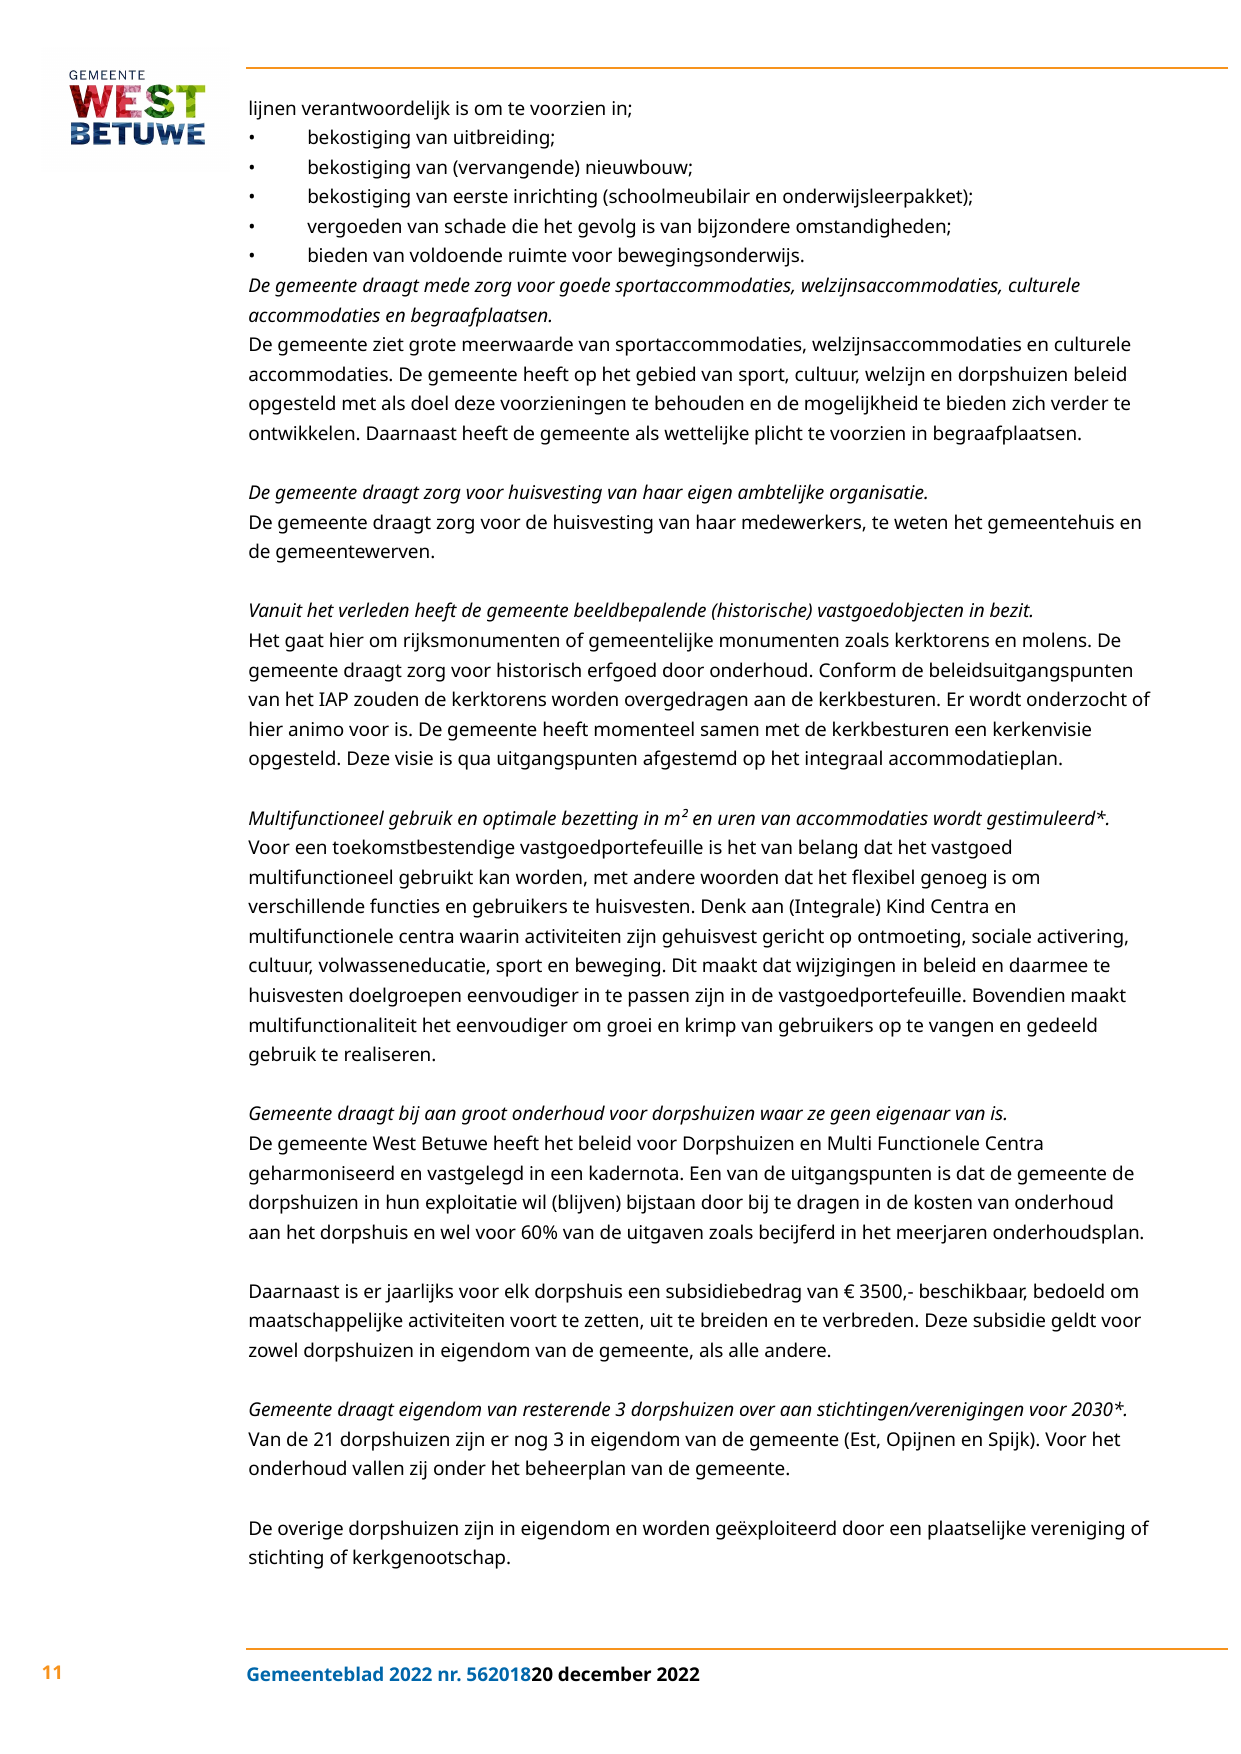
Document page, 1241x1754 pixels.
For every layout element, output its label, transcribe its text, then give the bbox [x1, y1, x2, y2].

text Vanuit het verleden heeft de gemeente beeldbepalende (historische) vastgoedobjecten in bezit. [248, 598, 1152, 623]
text De gemeente draagt zorg voor huisvesting van haar eigen ambtelijke organisatie. [248, 479, 1152, 505]
text De gemeente draagt zorg voor de huisvesting van haar medewerkers, te weten het gemeentehuis en de gemeentewerven. [248, 509, 1152, 564]
text De gemeente ziet grote meerwaarde van sportaccommodaties, welzijnsaccommodaties en culturele accommodaties. De gemeente heeft op het gebied van sport, cultuur, welzijn en dorpshuizen beleid opgesteld met als doel deze voorzieningen te behouden en de mogelijkheid te bieden zich verder te ontwikkelen. Daarnaast heeft de gemeente als wettelijke plicht te voorzien in begraafplaatsen. [248, 331, 1152, 446]
text lijnen verantwoordelijk is om te voorzien in; [248, 95, 1152, 121]
text De gemeente West Betuwe heeft het beleid voor Dorpshuizen en Multi Functionele Centra geharmoniseerd en vastgelegd in een kadernota. Een van de uitgangspunten is dat de gemeente de dorpshuizen in hun exploitatie wil (blijven) bijstaan door bij te dragen in de kosten van onderhoud aan het dorpshuis en wel voor 60% van de uitgaven zoals becijferd in het meerjaren onderhoudsplan. [248, 1130, 1152, 1245]
text Gemeente draagt bij aan groot onderhoud voor dorpshuizen waar ze geen eigenaar van is. [248, 1101, 1152, 1126]
list bekostiging van eerste inrichting (schoolmeubilair en onderwijsleerpakket); [248, 183, 1152, 209]
text Gemeente draagt eigendom van resterende 3 dorpshuizen over aan stichtingen/verenigingen voor 2030*. [248, 1396, 1152, 1422]
text De overige dorpshuizen zijn in eigendom en worden geëxploiteerd door een plaatselijke vereniging of stichting of kerkgenootschap. [248, 1515, 1152, 1570]
text De gemeente draagt mede zorg voor goede sportaccommodaties, welzijnsaccommodaties, culturele accommodaties en begraafplaatsen. [248, 272, 1152, 328]
list bekostiging van (vervangende) nieuwbouw; [248, 154, 1152, 180]
text Het gaat hier om rijksmonumenten of gemeentelijke monumenten zoals kerktorens en molens. De gemeente draagt zorg voor historisch erfgoed door onderhoud. Conform de beleidsuitgangspunten van het IAP zouden de kerktorens worden overgedragen aan de kerkbesturen. Er wordt onderzocht of hier animo voor is. De gemeente heeft momenteel samen met de kerkbesturen een kerkenvisie opgesteld. Deze visie is qua uitgangspunten afgestemd op het integraal accommodatieplan. [248, 627, 1152, 771]
list bekostiging van uitbreiding; [248, 124, 1152, 150]
text Van de 21 dorpshuizen zijn er nog 3 in eigendom van de gemeente (Est, Opijnen en Spijk). Voor het onderhoud vallen zij onder het beheerplan van de gemeente. [248, 1426, 1152, 1481]
text Voor een toekomstbestendige vastgoedportefeuille is het van belang dat het vastgoed multifunctioneel gebruikt kan worden, met andere woorden dat het flexibel genoeg is om verschillende functies en gebruikers te huisvesten. Denk aan (Integrale) Kind Centra en multifunctionele centra waarin activiteiten zijn gehuisvest gericht op ontmoeting, sociale activering, cultuur, volwasseneducatie, sport en beweging. Dit maakt dat wijzigingen in beleid en daarmee te huisvesten doelgroepen eenvoudiger in te passen zijn in de vastgoedportefeuille. Bovendien maakt multifunctionaliteit het eenvoudiger om groei en krimp van gebruikers op te vangen en gedeeld gebruik te realiseren. [248, 834, 1152, 1067]
list vergoeden van schade die het gevolg is van bijzondere omstandigheden; [248, 213, 1152, 239]
text Multifunctioneel gebruik en optimale bezetting in m² en uren van accommodaties wordt gestimuleerd*. [248, 805, 1152, 831]
list bieden van voldoende ruimte voor bewegingsonderwijs. [248, 243, 1152, 268]
picture [41, 47, 231, 172]
text Daarnaast is er jaarlijks voor elk dorpshuis een subsidiebedrag van € 3500,- beschikbaar, bedoeld om maatschappelijke activiteiten voort te zetten, uit te breiden en te verbreden. Deze subsidie geldt voor zowel dorpshuizen in eigendom van de gemeente, als alle andere. [248, 1278, 1152, 1363]
